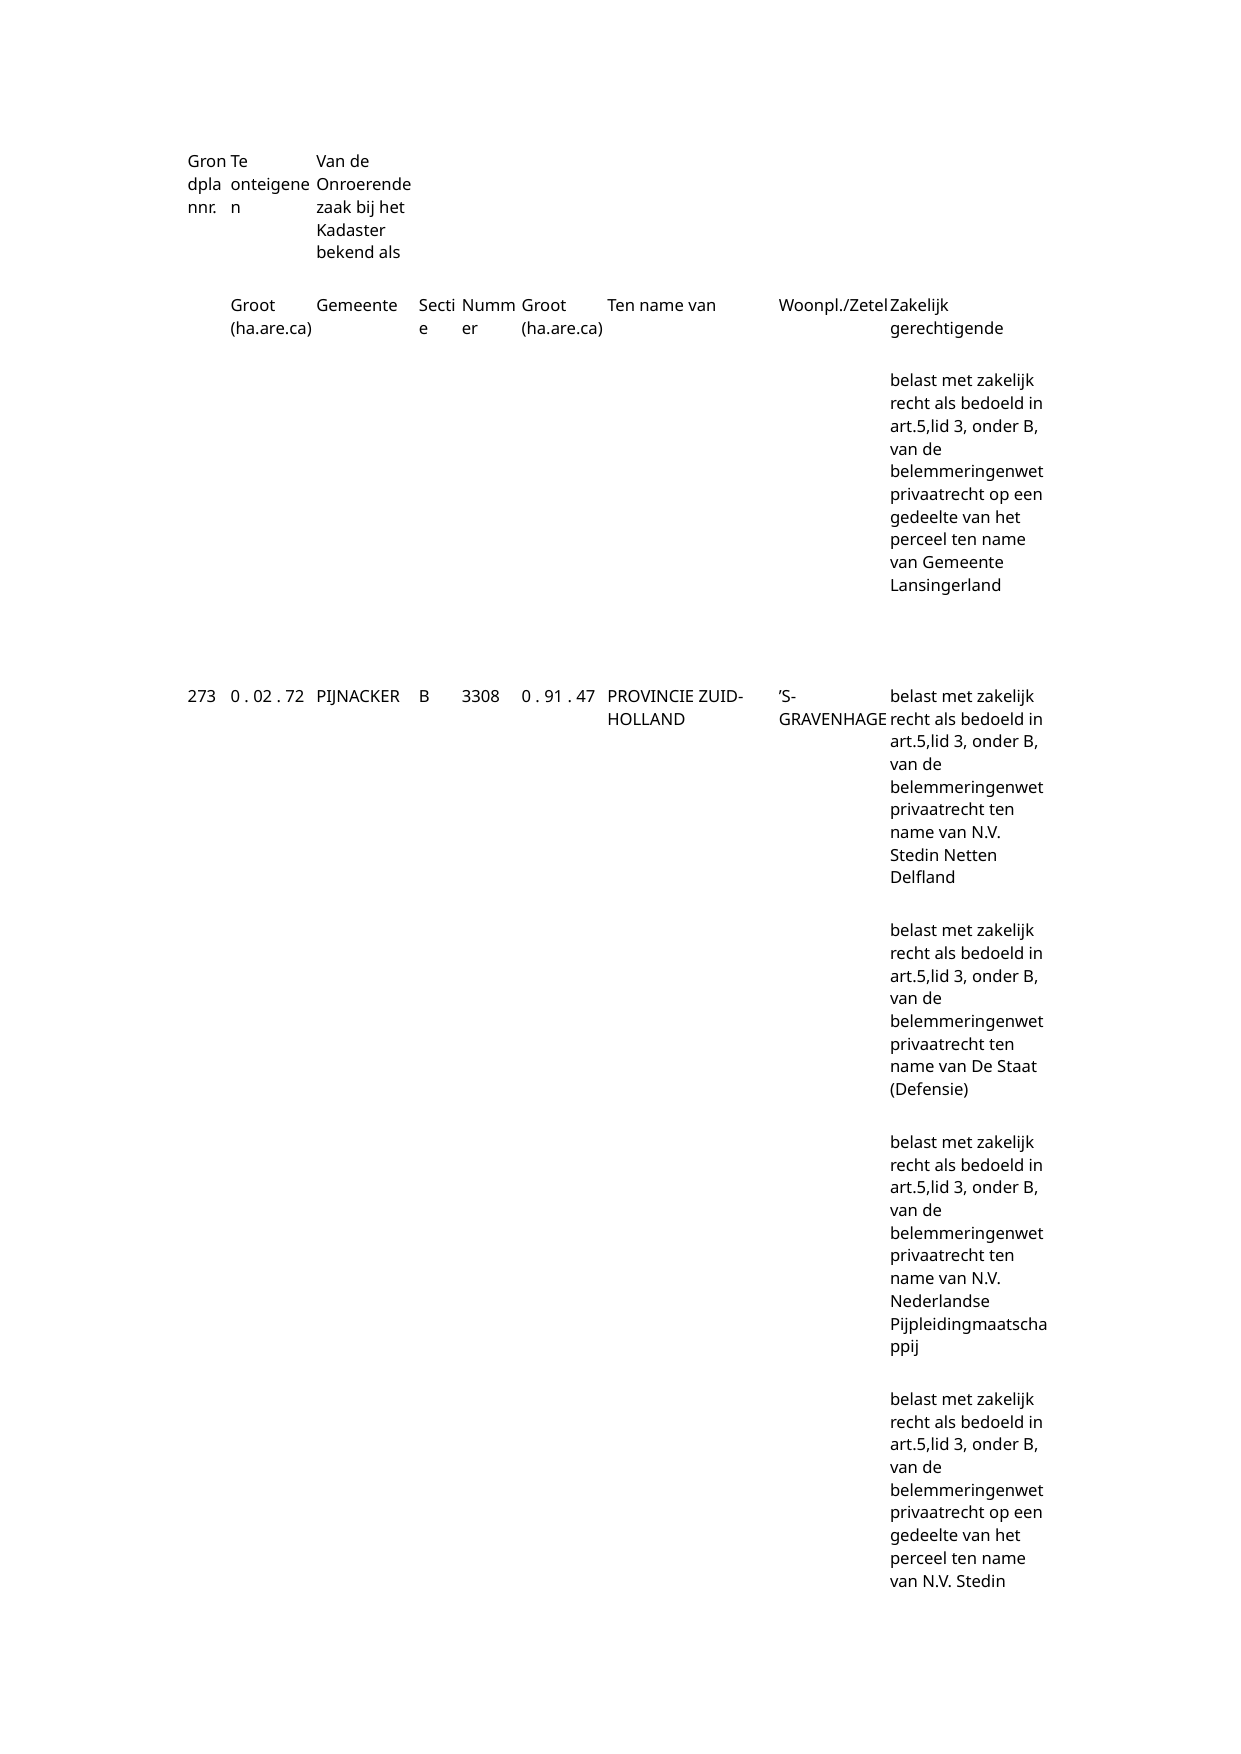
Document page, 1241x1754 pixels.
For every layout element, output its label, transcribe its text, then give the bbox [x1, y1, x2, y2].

table_cell [188, 626, 230, 684]
table_cell [316, 626, 419, 684]
table_cell Nummer [462, 294, 521, 369]
table_header [607, 150, 778, 293]
table_cell belast met zakelijk recht als bedoeld in art.5,lid 3, onder B, van de belemmeringenwet privaatrecht ten name van N.V. Stedin Netten Delfland belast met zakelijk recht als bedoeld in art.5,lid 3, onder B, van de belemmeringenwet privaatrecht ten name van De Staat (Defensie) belast met zakelijk recht als bedoeld in art.5,lid 3, onder B, van de belemmeringenwet privaatrecht ten name van N.V. Nederlandse Pijpleidingmaatschappij belast met zakelijk recht als bedoeld in art.5,lid 3, onder B, van de belemmeringenwet privaatrecht op een gedeelte van het perceel ten name van N.V. Stedin [890, 685, 1053, 1592]
table_cell B [419, 685, 462, 1592]
table_header Grondplannr. [188, 150, 230, 369]
table_cell Groot (ha.are.ca) [521, 294, 607, 369]
table_header [462, 150, 521, 293]
table_cell [462, 626, 521, 684]
table_cell ’S-GRAVENHAGE [779, 685, 890, 1592]
table_cell Sectie [419, 294, 462, 369]
table_cell 0 . 91 . 47 [521, 685, 607, 1592]
table_cell Ten name van [607, 294, 778, 369]
table_cell [316, 369, 419, 626]
table_header [890, 150, 1053, 293]
table_header [521, 150, 607, 293]
table_header Te onteigenen [230, 150, 316, 293]
table_cell [521, 626, 607, 684]
table_cell [779, 626, 890, 684]
table_cell [230, 369, 316, 626]
table_cell [890, 626, 1053, 684]
table_cell belast met zakelijk recht als bedoeld in art.5,lid 3, onder B, van de belemmeringenwet privaatrecht op een gedeelte van het perceel ten name van Gemeente Lansingerland [890, 369, 1053, 626]
table_cell [462, 369, 521, 626]
table_cell Groot (ha.are.ca) [230, 294, 316, 369]
table_cell PIJNACKER [316, 685, 419, 1592]
table_cell 0 . 02 . 72 [230, 685, 316, 1592]
table_header [419, 150, 462, 293]
table_cell 273 [188, 685, 230, 1592]
table_cell [188, 369, 230, 626]
table_cell [607, 369, 778, 626]
table_header [779, 150, 890, 293]
table_cell [779, 369, 890, 626]
table_header Van de Onroerende zaak bij het Kadaster bekend als [316, 150, 419, 293]
table_cell [419, 626, 462, 684]
table_cell [607, 626, 778, 684]
table_cell Woonpl./Zetel [779, 294, 890, 369]
table_cell [230, 626, 316, 684]
table_cell Gemeente [316, 294, 419, 369]
table_cell [521, 369, 607, 626]
table_cell Zakelijk gerechtigende [890, 294, 1053, 369]
table_cell PROVINCIE ZUID-HOLLAND [607, 685, 778, 1592]
table_cell 3308 [462, 685, 521, 1592]
table_cell [419, 369, 462, 626]
